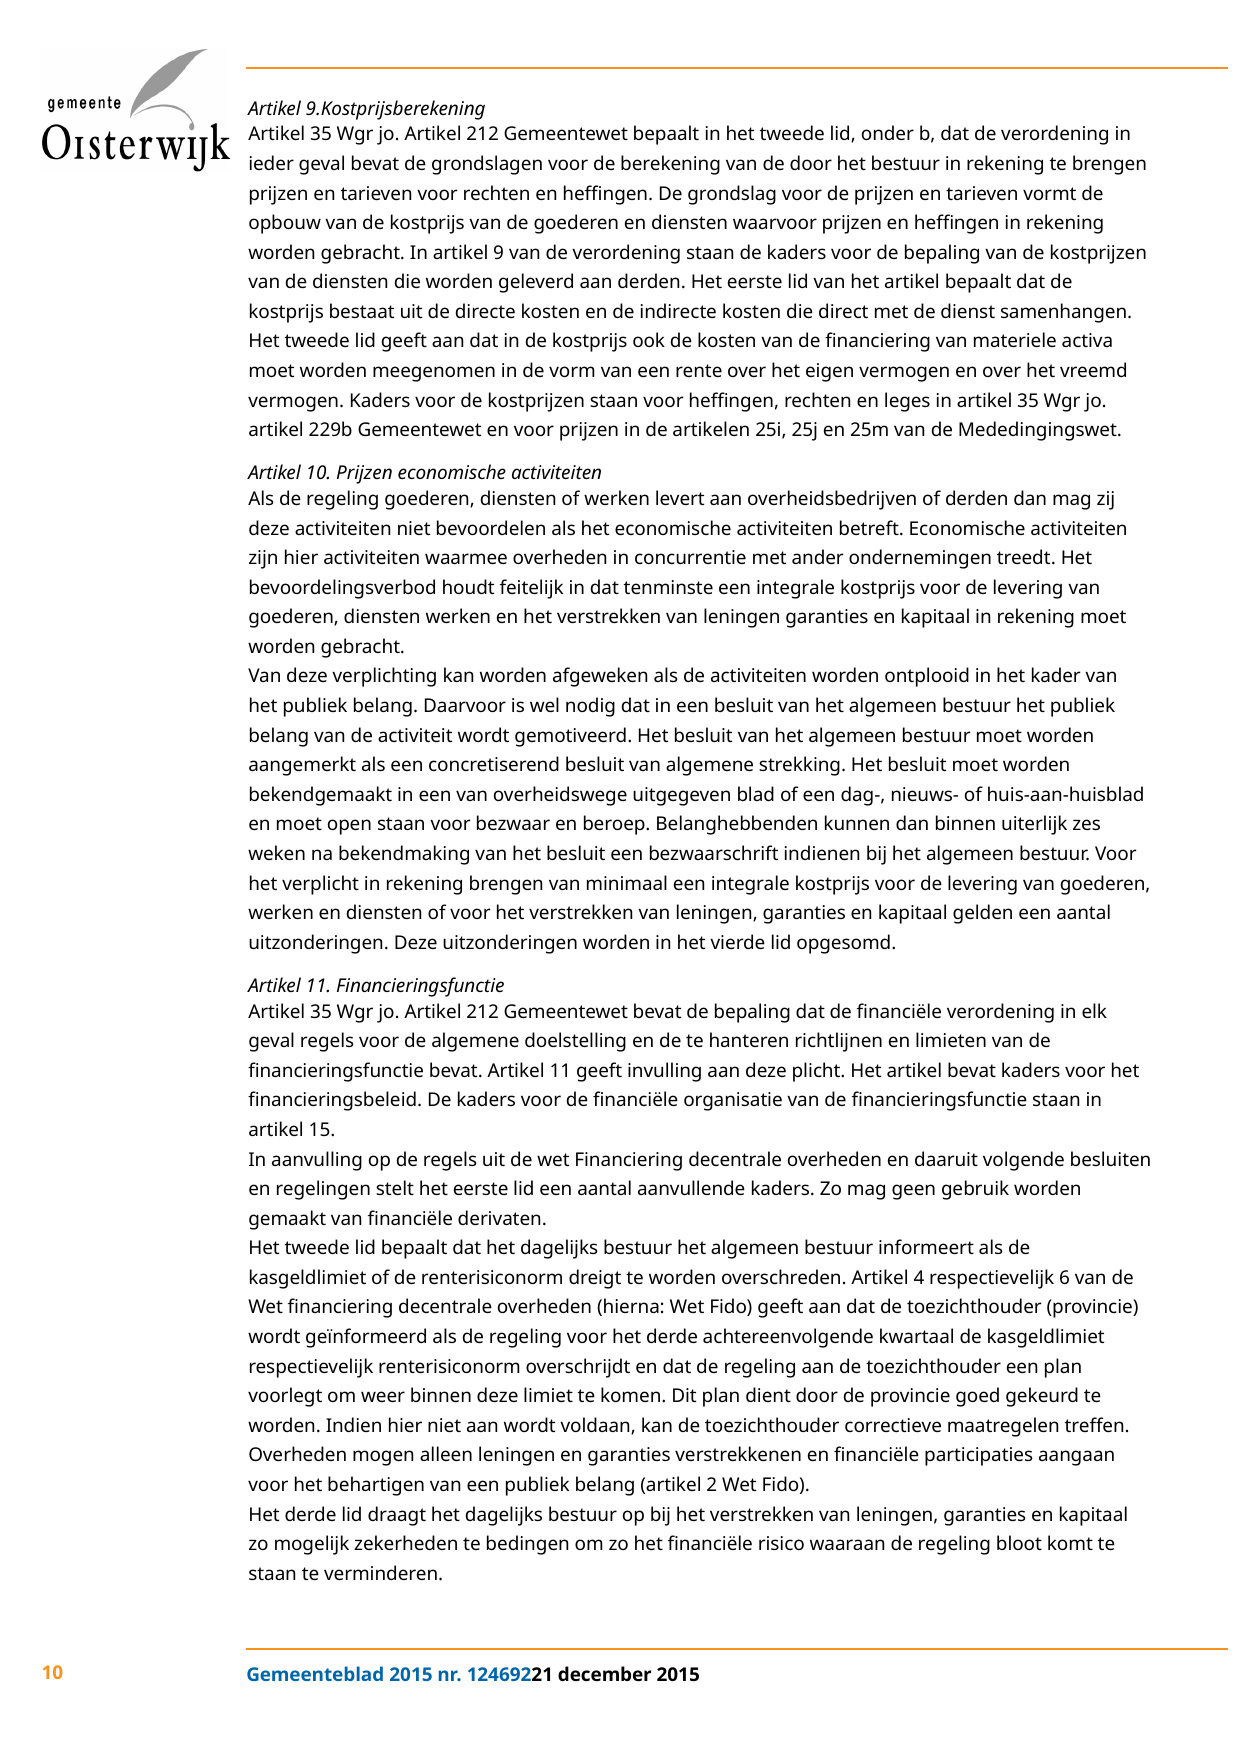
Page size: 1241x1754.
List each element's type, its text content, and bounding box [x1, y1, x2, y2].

text Het tweede lid bepaalt dat het dagelijks bestuur het algemeen bestuur informeert als de kasgeldlimiet of de renterisiconorm dreigt te worden overschreden. Artikel 4 respectievelijk 6 van de Wet financiering decentrale overheden (hierna: Wet Fido) geeft aan dat de toezichthouder (provincie) wordt geïnformeerd als de regeling voor het derde achtereenvolgende kwartaal de kasgeldlimiet respectievelijk renterisiconorm overschrijdt en dat de regeling aan de toezichthouder een plan voorlegt om weer binnen deze limiet te komen. Dit plan dient door de provincie goed gekeurd te worden. Indien hier niet aan wordt voldaan, kan de toezichthouder correctieve maatregelen treffen. [248, 1234, 1152, 1438]
text Het derde lid draagt het dagelijks bestuur op bij het verstrekken van leningen, garanties en kapitaal zo mogelijk zekerheden te bedingen om zo het financiële risico waaraan de regeling bloot komt te staan te verminderen. [248, 1501, 1152, 1586]
text Artikel 10. Prijzen economische activiteiten [248, 459, 1152, 485]
text Artikel 35 Wgr jo. Artikel 212 Gemeentewet bepaalt in het tweede lid, onder b, dat de verordening in ieder geval bevat de grondslagen voor de berekening van de door het bestuur in rekening te brengen prijzen en tarieven voor rechten en heffingen. De grondslag voor de prijzen en tarieven vormt de opbouw van de kostprijs van de goederen en diensten waarvoor prijzen en heffingen in rekening worden gebracht. In artikel 9 van de verordening staan de kaders voor de bepaling van de kostprijzen van de diensten die worden geleverd aan derden. Het eerste lid van het artikel bepaalt dat de kostprijs bestaat uit de directe kosten en de indirecte kosten die direct met de dienst samenhangen. [248, 121, 1152, 324]
text Van deze verplichting kan worden afgeweken als de activiteiten worden ontplooid in het kader van het publiek belang. Daarvoor is wel nodig dat in een besluit van het algemeen bestuur het publiek belang van de activiteit wordt gemotiveerd. Het besluit van het algemeen bestuur moet worden aangemerkt als een concretiserend besluit van algemene strekking. Het besluit moet worden bekendgemaakt in een van overheidswege uitgegeven blad of een dag-, nieuws- of huis-aan-huisblad en moet open staan voor bezwaar en beroep. Belanghebbenden kunnen dan binnen uiterlijk zes weken na bekendmaking van het besluit een bezwaarschrift indienen bij het algemeen bestuur. Voor het verplicht in rekening brengen van minimaal een integrale kostprijs voor de levering van goederen, werken en diensten of voor het verstrekken van leningen, garanties en kapitaal gelden een aantal uitzonderingen. Deze uitzonderingen worden in het vierde lid opgesomd. [248, 663, 1152, 955]
text Artikel 35 Wgr jo. Artikel 212 Gemeentewet bevat de bepaling dat de financiële verordening in elk geval regels voor de algemene doelstelling en de te hanteren richtlijnen en limieten van de financieringsfunctie bevat. Artikel 11 geeft invulling aan deze plicht. Het artikel bevat kaders voor het financieringsbeleid. De kaders voor de financiële organisatie van de financieringsfunctie staan in artikel 15. [248, 998, 1152, 1142]
text Artikel 9.Kostprijsberekening [248, 95, 1152, 121]
text Artikel 11. Financieringsfunctie [248, 972, 1152, 998]
text Overheden mogen alleen leningen en garanties verstrekkenen en financiële participaties aangaan voor het behartigen van een publiek belang (artikel 2 Wet Fido). [248, 1442, 1152, 1497]
text Als de regeling goederen, diensten of werken levert aan overheidsbedrijven of derden dan mag zij deze activiteiten niet bevoordelen als het economische activiteiten betreft. Economische activiteiten zijn hier activiteiten waarmee overheden in concurrentie met ander ondernemingen treedt. Het bevoordelingsverbod houdt feitelijk in dat tenminste een integrale kostprijs voor de levering van goederen, diensten werken en het verstrekken van leningen garanties en kapitaal in rekening moet worden gebracht. [248, 485, 1152, 659]
text Het tweede lid geeft aan dat in de kostprijs ook de kosten van de financiering van materiele activa moet worden meegenomen in de vorm van een rente over het eigen vermogen en over het vreemd vermogen. Kaders voor de kostprijzen staan voor heffingen, rechten en leges in artikel 35 Wgr jo. artikel 229b Gemeentewet en voor prijzen in de artikelen 25i, 25j en 25m van de Mededingingswet. [248, 328, 1152, 442]
picture [41, 47, 231, 172]
text In aanvulling op de regels uit de wet Financiering decentrale overheden en daaruit volgende besluiten en regelingen stelt het eerste lid een aantal aanvullende kaders. Zo mag geen gebruik worden gemaakt van financiële derivaten. [248, 1146, 1152, 1231]
